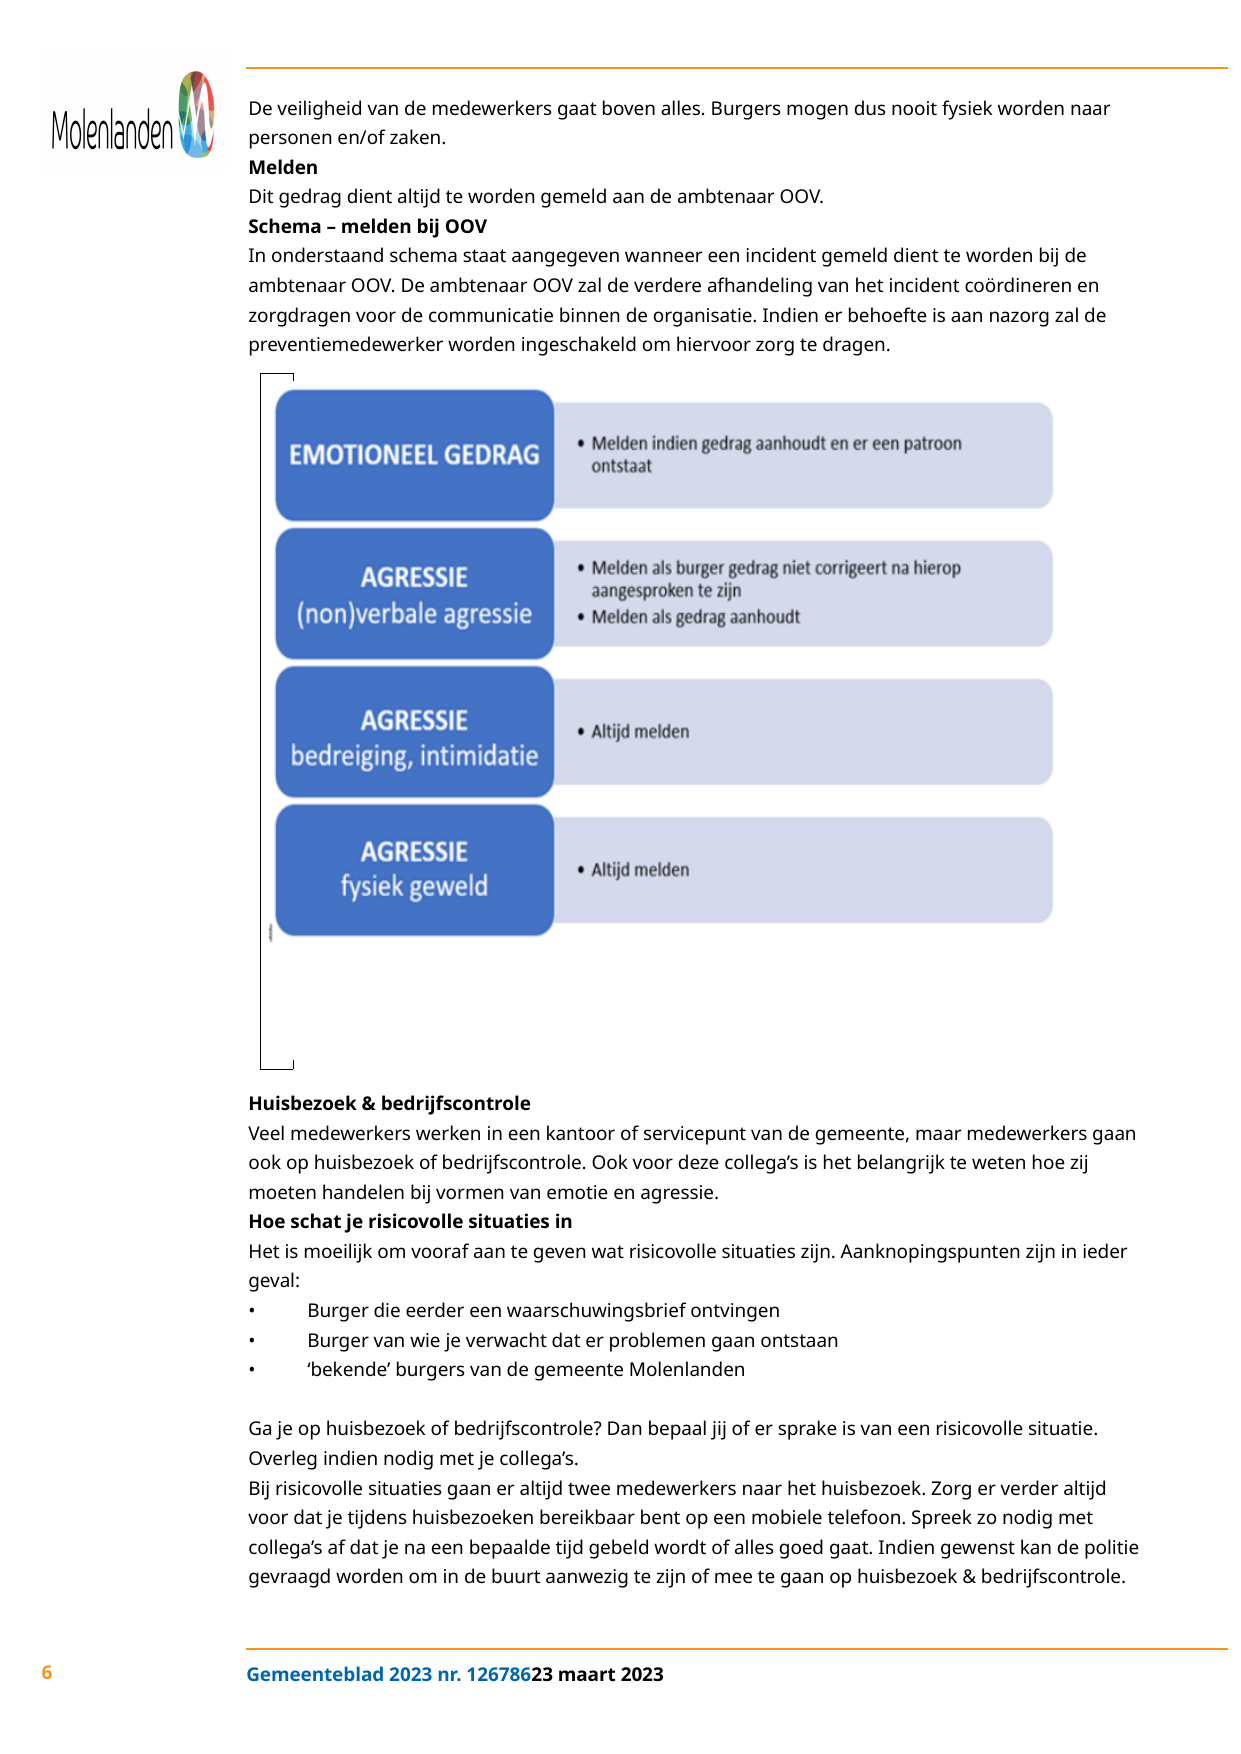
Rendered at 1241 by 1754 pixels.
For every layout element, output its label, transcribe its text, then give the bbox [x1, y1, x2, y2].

text In onderstaand schema staat aangegeven wanneer een incident gemeld dient te worden bij de ambtenaar OOV. De ambtenaar OOV zal de verdere afhandeling van het incident coördineren en zorgdragen voor de communicatie binnen de organisatie. Indien er behoefte is aan nazorg zal de preventiemedewerker worden ingeschakeld om hiervoor zorg te dragen. [248, 243, 1152, 357]
list ‘bekende’ burgers van de gemeente Molenlanden [248, 1356, 1152, 1382]
picture [41, 47, 231, 172]
list Burger van wie je verwacht dat er problemen gaan ontstaan [248, 1327, 1152, 1352]
text De veiligheid van de medewerkers gaat boven alles. Burgers mogen dus nooit fysiek worden naar personen en/of zaken. [248, 95, 1152, 150]
text Ga je op huisbezoek of bedrijfscontrole? Dan bepaal jij of er sprake is van een risicovolle situatie. Overleg indien nodig met je collega’s. [248, 1416, 1152, 1471]
text Dit gedrag dient altijd te worden gemeld aan de ambtenaar OOV. [248, 183, 1152, 209]
text Schema – melden bij OOV [248, 213, 1152, 239]
text Melden [248, 154, 1152, 180]
text Huisbezoek & bedrijfscontrole [248, 1090, 1152, 1116]
text Het is moeilijk om vooraf aan te geven wat risicovolle situaties zijn. Aanknopingspunten zijn in ieder geval: [248, 1238, 1152, 1293]
text Hoe schat je risicovolle situaties in [248, 1208, 1152, 1234]
picture [268, 381, 1173, 1060]
list Burger die eerder een waarschuwingsbrief ontvingen [248, 1297, 1152, 1323]
text Bij risicovolle situaties gaan er altijd twee medewerkers naar het huisbezoek. Zorg er verder altijd voor dat je tijdens huisbezoeken bereikbaar bent op een mobiele telefoon. Spreek zo nodig met collega’s af dat je na een bepaalde tijd gebeld wordt of alles goed gaat. Indien gewenst kan de politie gevraagd worden om in de buurt aanwezig te zijn of mee te gaan op huisbezoek & bedrijfscontrole. [248, 1475, 1152, 1589]
text Veel medewerkers werken in een kantoor of servicepunt van de gemeente, maar medewerkers gaan ook op huisbezoek of bedrijfscontrole. Ook voor deze collega’s is het belangrijk te weten hoe zij moeten handelen bij vormen van emotie en agressie. [248, 1120, 1152, 1204]
